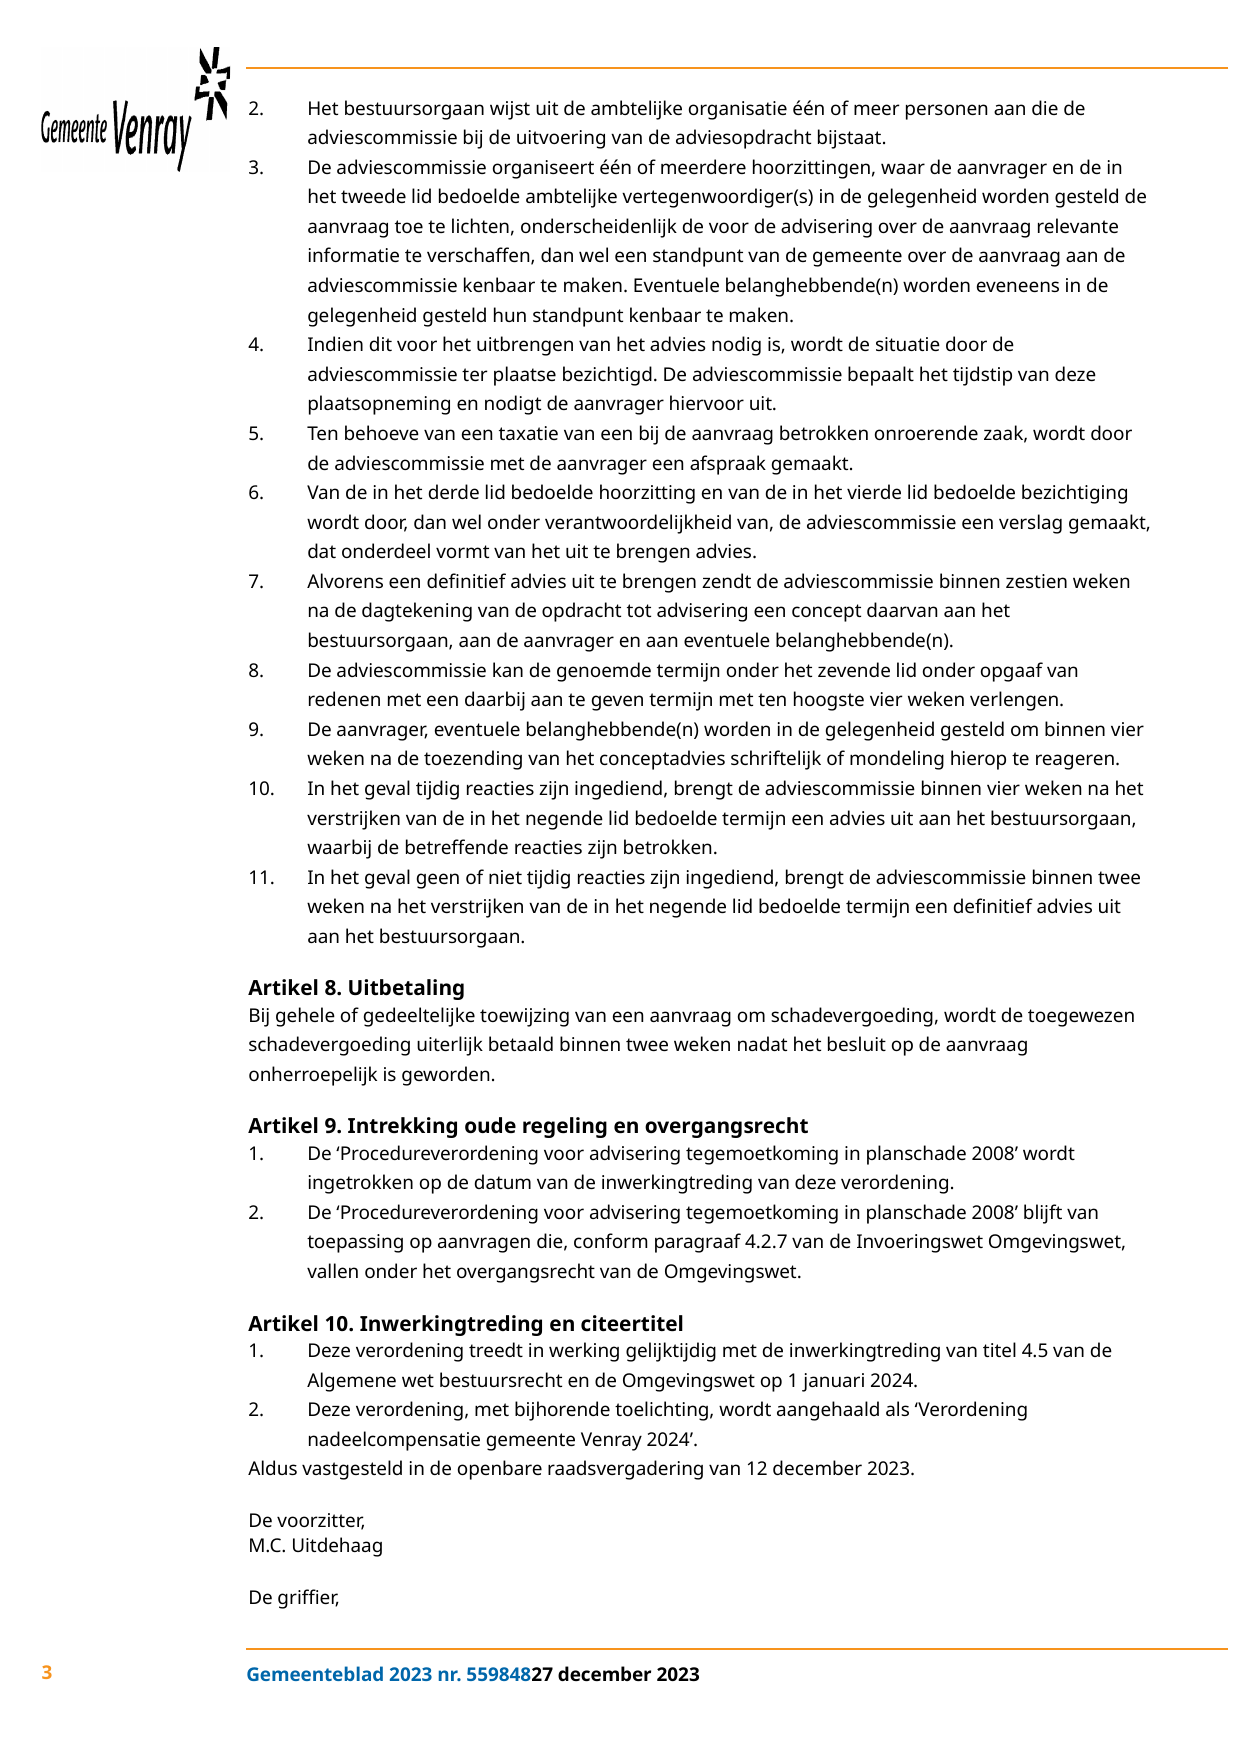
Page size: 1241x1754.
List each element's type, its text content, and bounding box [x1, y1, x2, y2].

text Artikel 10. Inwerkingtreding en citeertitel [248, 1309, 1152, 1337]
list In het geval geen of niet tijdig reacties zijn ingediend, brengt de adviescommissie binnen twee weken na het verstrijken van de in het negende lid bedoelde termijn een definitief advies uit aan het bestuursorgaan. [248, 864, 1152, 949]
list Alvorens een definitief advies uit te brengen zendt de adviescommissie binnen zestien weken na de dagtekening van de opdracht tot advisering een concept daarvan aan het bestuursorgaan, aan de aanvrager en aan eventuele belanghebbende(n). [248, 568, 1152, 653]
list De adviescommissie organiseert één of meerdere hoorzittingen, waar de aanvrager en de in het tweede lid bedoelde ambtelijke vertegenwoordiger(s) in de gelegenheid worden gesteld de aanvraag toe te lichten, onderscheidenlijk de voor de advisering over de aanvraag relevante informatie te verschaffen, dan wel een standpunt van de gemeente over de aanvraag aan de adviescommissie kenbaar te maken. Eventuele belanghebbende(n) worden eveneens in de gelegenheid gesteld hun standpunt kenbaar te maken. [248, 154, 1152, 328]
list Het bestuursorgaan wijst uit de ambtelijke organisatie één of meer personen aan die de adviescommissie bij de uitvoering van de adviesopdracht bijstaat. [248, 95, 1152, 150]
text De voorzitter, [248, 1507, 1152, 1533]
picture [41, 47, 231, 172]
text De griffier, [248, 1584, 1152, 1610]
list Deze verordening, met bijhorende toelichting, wordt aangehaald als ‘Verordening nadeelcompensatie gemeente Venray 2024’. [248, 1396, 1152, 1452]
list Deze verordening treedt in werking gelijktijdig met de inwerkingtreding van titel 4.5 van de Algemene wet bestuursrecht en de Omgevingswet op 1 januari 2024. [248, 1337, 1152, 1392]
text Artikel 9. Intrekking oude regeling en overgangsrecht [248, 1112, 1152, 1140]
text M.C. Uitdehaag [248, 1533, 1152, 1558]
list De adviescommissie kan de genoemde termijn onder het zevende lid onder opgaaf van redenen met een daarbij aan te geven termijn met ten hoogste vier weken verlengen. [248, 657, 1152, 712]
list De ‘Procedureverordening voor advisering tegemoetkoming in planschade 2008’ wordt ingetrokken op de datum van de inwerkingtreding van deze verordening. [248, 1140, 1152, 1195]
list Indien dit voor het uitbrengen van het advies nodig is, wordt de situatie door de adviescommissie ter plaatse bezichtigd. De adviescommissie bepaalt het tijdstip van deze plaatsopneming en nodigt de aanvrager hiervoor uit. [248, 331, 1152, 416]
list In het geval tijdig reacties zijn ingediend, brengt de adviescommissie binnen vier weken na het verstrijken van de in het negende lid bedoelde termijn een advies uit aan het bestuursorgaan, waarbij de betreffende reacties zijn betrokken. [248, 775, 1152, 860]
list Van de in het derde lid bedoelde hoorzitting en van de in het vierde lid bedoelde bezichtiging wordt door, dan wel onder verantwoordelijkheid van, de adviescommissie een verslag gemaakt, dat onderdeel vormt van het uit te brengen advies. [248, 479, 1152, 564]
list De ‘Procedureverordening voor advisering tegemoetkoming in planschade 2008’ blijft van toepassing op aanvragen die, conform paragraaf 4.2.7 van de Invoeringswet Omgevingswet, vallen onder het overgangsrecht van de Omgevingswet. [248, 1199, 1152, 1284]
list Ten behoeve van een taxatie van een bij de aanvraag betrokken onroerende zaak, wordt door de adviescommissie met de aanvrager een afspraak gemaakt. [248, 420, 1152, 476]
text Aldus vastgesteld in de openbare raadsvergadering van 12 december 2023. [248, 1456, 1152, 1481]
list De aanvrager, eventuele belanghebbende(n) worden in de gelegenheid gesteld om binnen vier weken na de toezending van het conceptadvies schriftelijk of mondeling hierop te reageren. [248, 716, 1152, 771]
text Artikel 8. Uitbetaling [248, 973, 1152, 1002]
text Bij gehele of gedeeltelijke toewijzing van een aanvraag om schadevergoeding, wordt de toegewezen schadevergoeding uiterlijk betaald binnen twee weken nadat het besluit op de aanvraag onherroepelijk is geworden. [248, 1002, 1152, 1087]
